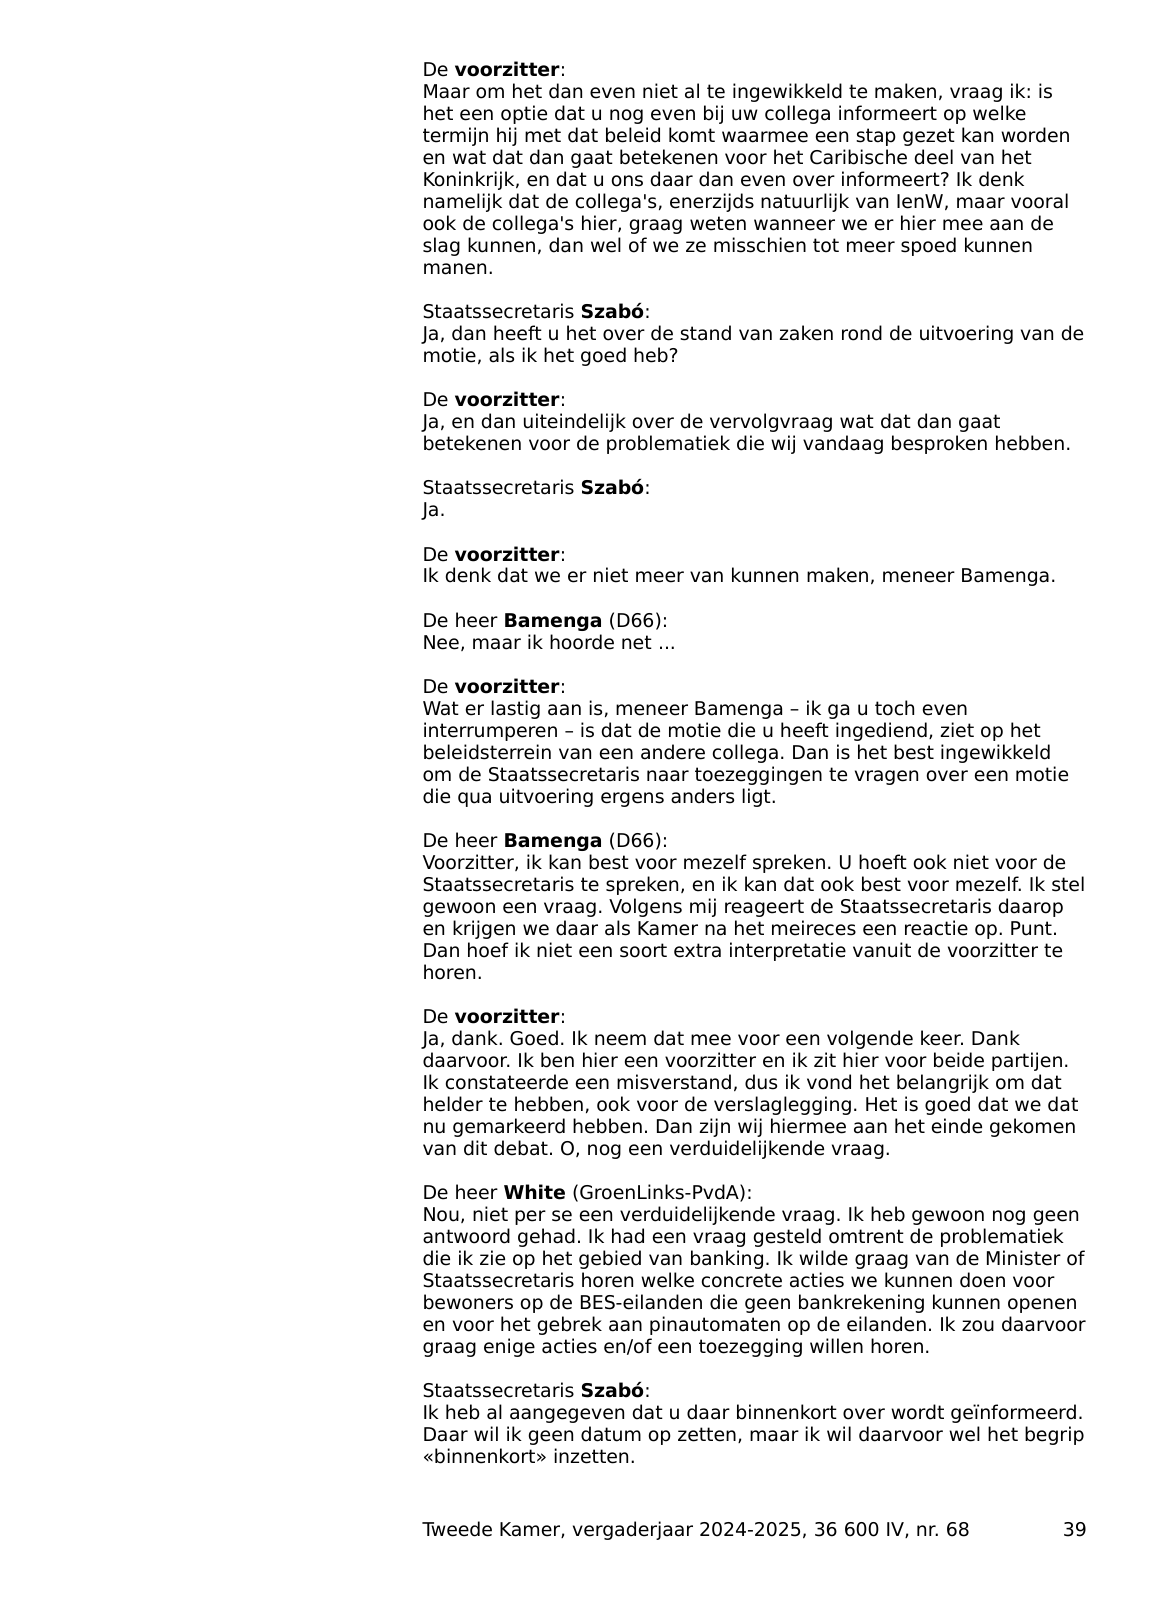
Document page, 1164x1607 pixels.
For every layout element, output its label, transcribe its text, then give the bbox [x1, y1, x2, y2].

text Nou, niet per se een verduidelijkende vraag. Ik heb gewoon nog geen antwoord gehad. Ik had een vraag gesteld omtrent de problematiek die ik zie op het gebied van banking. Ik wilde graag van de Minister of Staatssecretaris horen welke concrete acties we kunnen doen voor bewoners op de BES-eilanden die geen bankrekening kunnen openen en voor het gebrek aan pinautomaten op de eilanden. Ik zou daarvoor graag enige acties en/of een toezegging willen horen. [422, 1204, 1087, 1358]
text Ja, en dan uiteindelijk over de vervolgvraag wat dat dan gaat betekenen voor de problematiek die wij vandaag besproken hebben. [422, 411, 1087, 455]
text Staatssecretaris Szabó: [422, 301, 1087, 323]
text De heer Bamenga (D66): [422, 830, 1087, 852]
text Ja, dank. Goed. Ik neem dat mee voor een volgende keer. Dank daarvoor. Ik ben hier een voorzitter en ik zit hier voor beide partijen. Ik constateerde een misverstand, dus ik vond het belangrijk om dat helder te hebben, ook voor de verslaglegging. Het is goed dat we dat nu gemarkeerd hebben. Dan zijn wij hiermee aan het einde gekomen van dit debat. O, nog een verduidelijkende vraag. [422, 1028, 1087, 1160]
text Nee, maar ik hoorde net ... [422, 632, 1087, 653]
text Voorzitter, ik kan best voor mezelf spreken. U hoeft ook niet voor de Staatssecretaris te spreken, en ik kan dat ook best voor mezelf. Ik stel gewoon een vraag. Volgens mij reageert de Staatssecretaris daarop en krijgen we daar als Kamer na het meireces een reactie op. Punt. Dan hoef ik niet een soort extra interpretatie vanuit de voorzitter te horen. [422, 852, 1087, 984]
text De voorzitter: [422, 59, 1087, 81]
text Ik denk dat we er niet meer van kunnen maken, meneer Bamenga. [422, 565, 1087, 587]
text Ja, dan heeft u het over de stand van zaken rond de uitvoering van de motie, als ik het goed heb? [422, 323, 1087, 367]
text Maar om het dan even niet al te ingewikkeld te maken, vraag ik: is het een optie dat u nog even bij uw collega informeert op welke termijn hij met dat beleid komt waarmee een stap gezet kan worden en wat dat dan gaat betekenen voor het Caribische deel van het Koninkrijk, en dat u ons daar dan even over informeert? Ik denk namelijk dat de collega's, enerzijds natuurlijk van IenW, maar vooral ook de collega's hier, graag weten wanneer we er hier mee aan de slag kunnen, dan wel of we ze misschien tot meer spoed kunnen manen. [422, 81, 1087, 279]
text De voorzitter: [422, 1006, 1087, 1028]
text De voorzitter: [422, 543, 1087, 565]
text Staatssecretaris Szabó: [422, 477, 1087, 499]
text Wat er lastig aan is, meneer Bamenga – ik ga u toch even interrumperen – is dat de motie die u heeft ingediend, ziet op het beleidsterrein van een andere collega. Dan is het best ingewikkeld om de Staatssecretaris naar toezeggingen te vragen over een motie die qua uitvoering ergens anders ligt. [422, 698, 1087, 808]
text De heer White (GroenLinks-PvdA): [422, 1182, 1087, 1204]
text De heer Bamenga (D66): [422, 609, 1087, 632]
text Staatssecretaris Szabó: [422, 1380, 1087, 1402]
text De voorzitter: [422, 676, 1087, 698]
text Ik heb al aangegeven dat u daar binnenkort over wordt geïnformeerd. Daar wil ik geen datum op zetten, maar ik wil daarvoor wel het begrip «binnenkort» inzetten. [422, 1402, 1087, 1468]
text De voorzitter: [422, 389, 1087, 411]
text Ja. [422, 499, 1087, 521]
